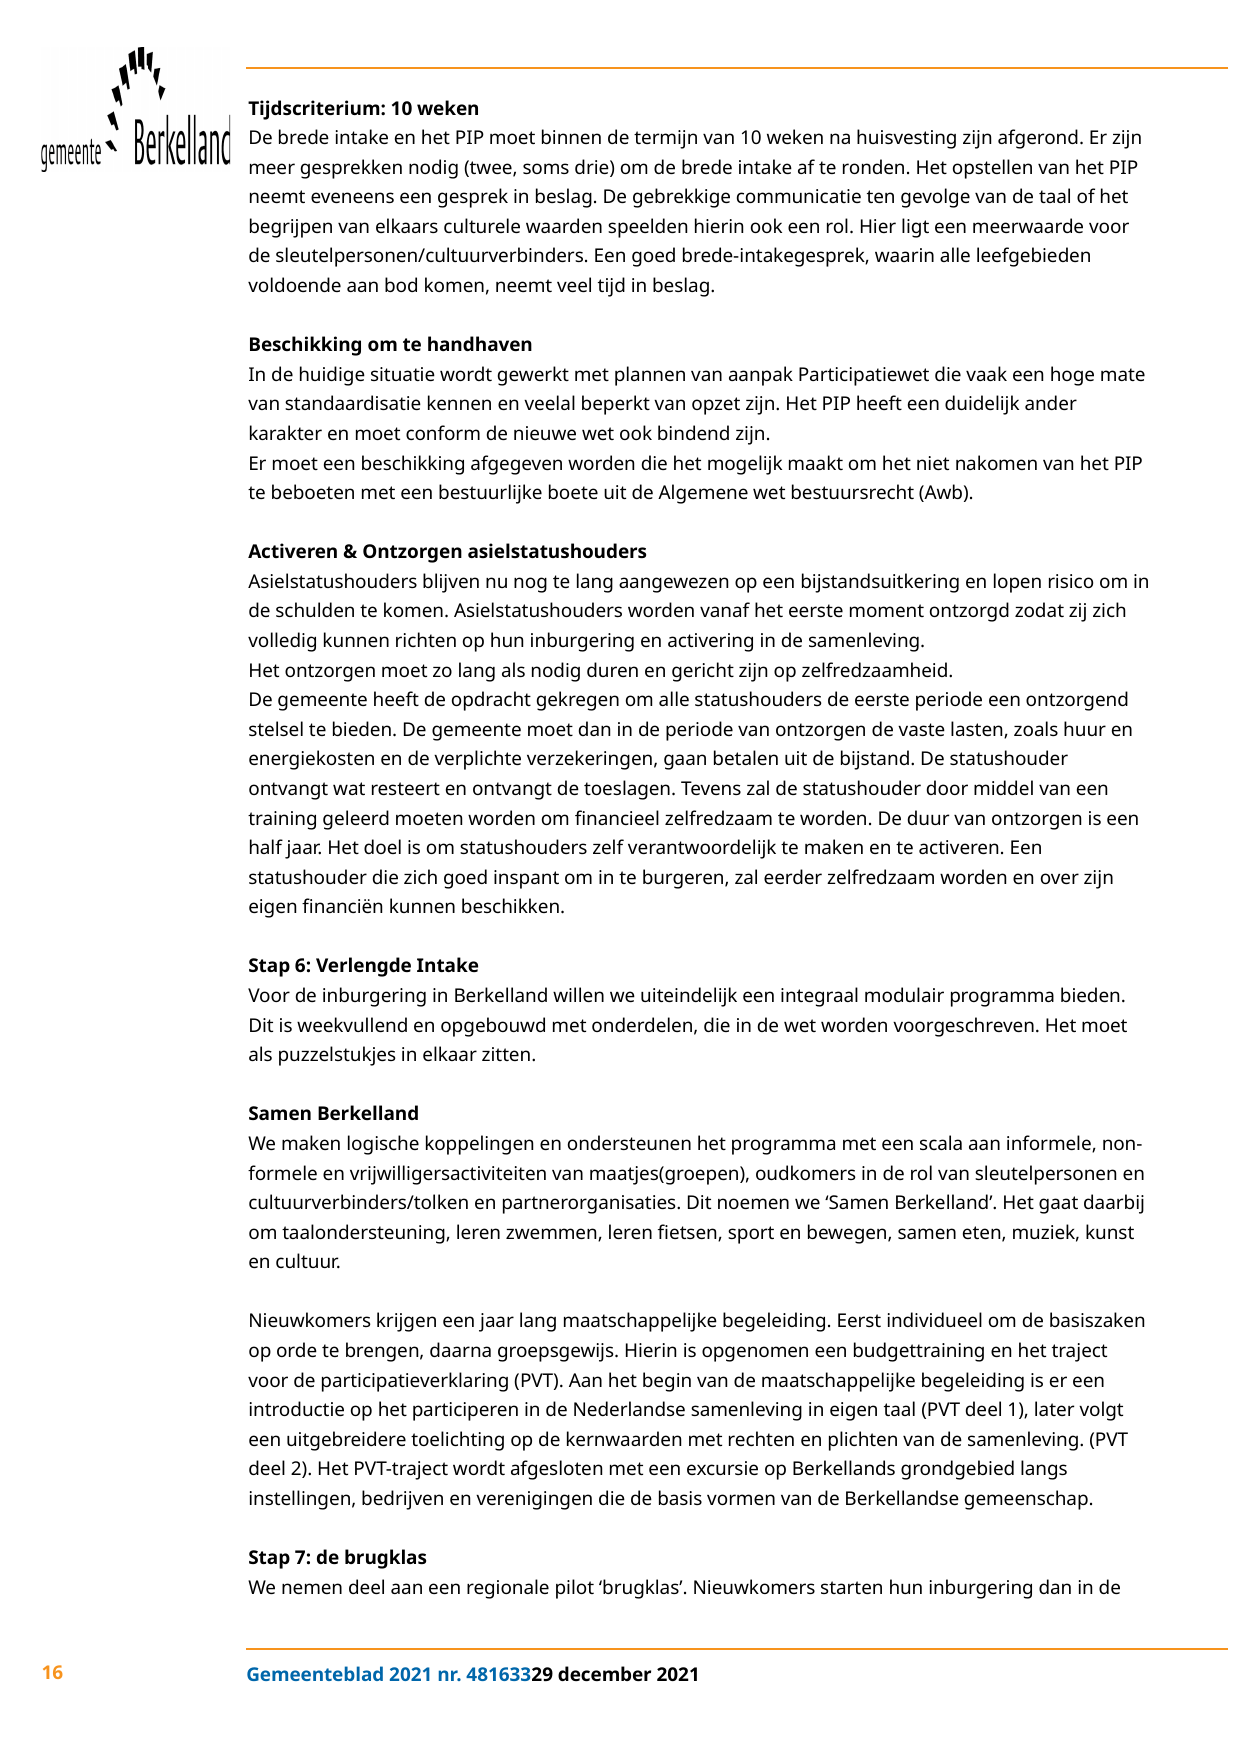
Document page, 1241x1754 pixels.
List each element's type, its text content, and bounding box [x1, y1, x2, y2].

text Activeren & Ontzorgen asielstatushouders [248, 538, 1152, 564]
text In de huidige situatie wordt gewerkt met plannen van aanpak Participatiewet die vaak een hoge mate van standaardisatie kennen en veelal beperkt van opzet zijn. Het PIP heeft een duidelijk ander karakter en moet conform de nieuwe wet ook bindend zijn. [248, 361, 1152, 446]
text Tijdscriterium: 10 weken [248, 95, 1152, 121]
picture [41, 47, 231, 172]
text We nemen deel aan een regionale pilot ‘brugklas’. Nieuwkomers starten hun inburgering dan in de [248, 1574, 1152, 1600]
text De brede intake en het PIP moet binnen de termijn van 10 weken na huisvesting zijn afgerond. Er zijn meer gesprekken nodig (twee, soms drie) om de brede intake af te ronden. Het opstellen van het PIP neemt eveneens een gesprek in beslag. De gebrekkige communicatie ten gevolge van de taal of het begrijpen van elkaars culturele waarden speelden hierin ook een rol. Hier ligt een meerwaarde voor de sleutelpersonen/cultuurverbinders. Een goed brede-intakegesprek, waarin alle leefgebieden voldoende aan bod komen, neemt veel tijd in beslag. [248, 124, 1152, 298]
text Asielstatushouders blijven nu nog te lang aangewezen op een bijstandsuitkering en lopen risico om in de schulden te komen. Asielstatushouders worden vanaf het eerste moment ontzorgd zodat zij zich volledig kunnen richten op hun inburgering en activering in de samenleving. [248, 568, 1152, 653]
text Stap 7: de brugklas [248, 1544, 1152, 1570]
text Er moet een beschikking afgegeven worden die het mogelijk maakt om het niet nakomen van het PIP te beboeten met een bestuurlijke boete uit de Algemene wet bestuursrecht (Awb). [248, 450, 1152, 505]
text Stap 6: Verlengde Intake [248, 953, 1152, 978]
text Het ontzorgen moet zo lang als nodig duren en gericht zijn op zelfredzaamheid. [248, 657, 1152, 683]
text Beschikking om te handhaven [248, 331, 1152, 357]
text De gemeente heeft de opdracht gekregen om alle statushouders de eerste periode een ontzorgend stelsel te bieden. De gemeente moet dan in de periode van ontzorgen de vaste lasten, zoals huur en energiekosten en de verplichte verzekeringen, gaan betalen uit de bijstand. De statushouder ontvangt wat resteert en ontvangt de toeslagen. Tevens zal de statushouder door middel van een training geleerd moeten worden om financieel zelfredzaam te worden. De duur van ontzorgen is een half jaar. Het doel is om statushouders zelf verantwoordelijk te maken en te activeren. Een statushouder die zich goed inspant om in te burgeren, zal eerder zelfredzaam worden en over zijn eigen financiën kunnen beschikken. [248, 686, 1152, 919]
text Voor de inburgering in Berkelland willen we uiteindelijk een integraal modulair programma bieden. Dit is weekvullend en opgebouwd met onderdelen, die in de wet worden voorgeschreven. Het moet als puzzelstukjes in elkaar zitten. [248, 982, 1152, 1067]
text Samen Berkelland [248, 1101, 1152, 1126]
text Nieuwkomers krijgen een jaar lang maatschappelijke begeleiding. Eerst individueel om de basiszaken op orde te brengen, daarna groepsgewijs. Hierin is opgenomen een budgettraining en het traject voor de participatieverklaring (PVT). Aan het begin van de maatschappelijke begeleiding is er een introductie op het participeren in de Nederlandse samenleving in eigen taal (PVT deel 1), later volgt een uitgebreidere toelichting op de kernwaarden met rechten en plichten van de samenleving. (PVT deel 2). Het PVT-traject wordt afgesloten met een excursie op Berkellands grondgebied langs instellingen, bedrijven en verenigingen die de basis vormen van de Berkellandse gemeenschap. [248, 1308, 1152, 1511]
text We maken logische koppelingen en ondersteunen het programma met een scala aan informele, non-formele en vrijwilligersactiviteiten van maatjes(groepen), oudkomers in de rol van sleutelpersonen en cultuurverbinders/tolken en partnerorganisaties. Dit noemen we ‘Samen Berkelland’. Het gaat daarbij om taalondersteuning, leren zwemmen, leren fietsen, sport en bewegen, samen eten, muziek, kunst en cultuur. [248, 1130, 1152, 1274]
